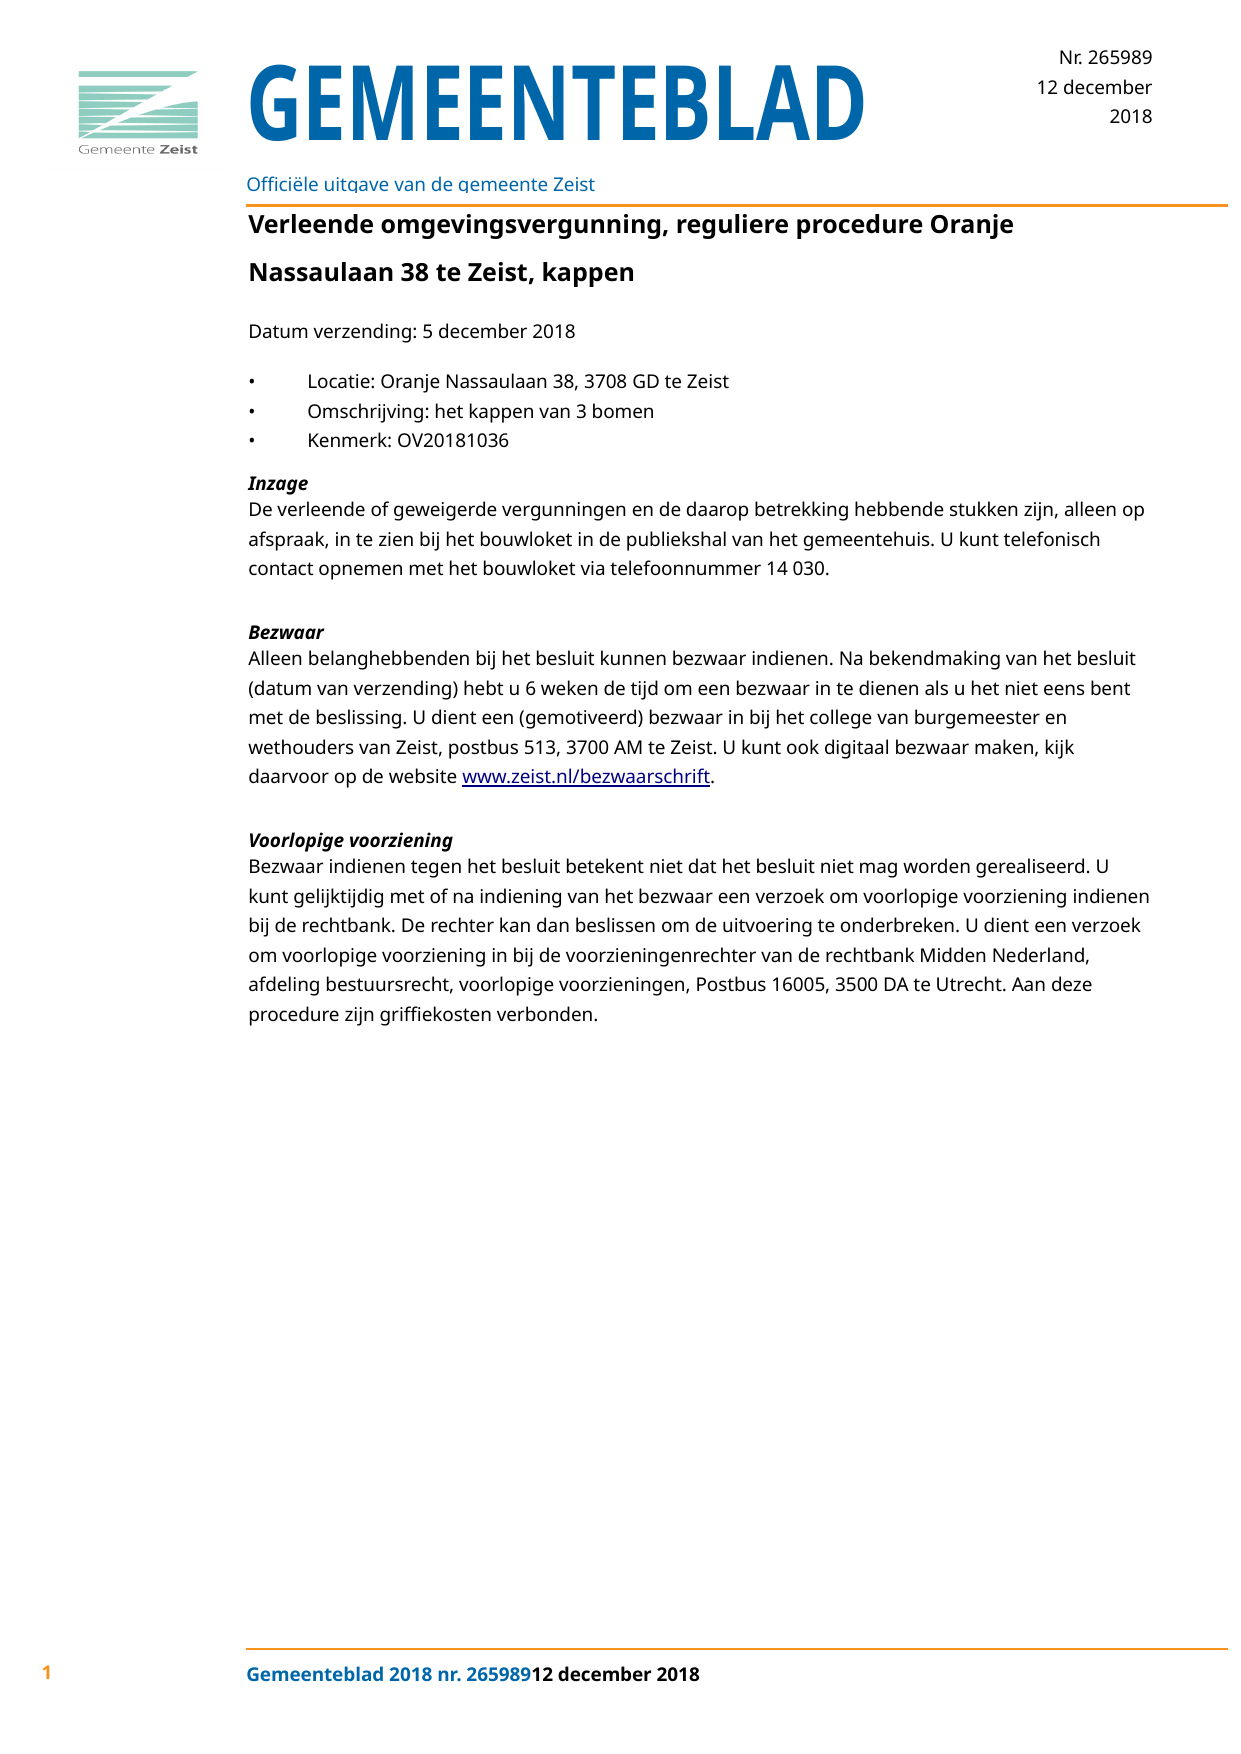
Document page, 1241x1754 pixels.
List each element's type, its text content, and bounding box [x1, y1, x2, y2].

text Bezwaar [248, 619, 1152, 645]
list Omschrijving: het kappen van 3 bomen [248, 398, 1152, 424]
text Inzage [248, 471, 1152, 496]
text Voorlopige voorziening [248, 827, 1152, 853]
picture [41, 47, 231, 172]
list Locatie: Oranje Nassaulaan 38, 3708 GD te Zeist [248, 368, 1152, 394]
text Alleen belanghebbenden bij het besluit kunnen bezwaar indienen. Na bekendmaking van het besluit (datum van verzending) hebt u 6 weken de tijd om een bezwaar in te dienen als u het niet eens bent met de beslissing. U dient een (gemotiveerd) bezwaar in bij het college van burgemeester en wethouders van Zeist, postbus 513, 3700 AM te Zeist. U kunt ook digitaal bezwaar maken, kijk daarvoor op de website www.zeist.nl/bezwaarschrift. [248, 645, 1152, 789]
list Kenmerk: OV20181036 [248, 427, 1152, 453]
text De verleende of geweigerde vergunningen en de daarop betrekking hebbende stukken zijn, alleen op afspraak, in te zien bij het bouwloket in de publiekshal van het gemeentehuis. U kunt telefonisch contact opnemen met het bouwloket via telefoonnummer 14 030. [248, 496, 1152, 581]
text Bezwaar indienen tegen het besluit betekent niet dat het besluit niet mag worden gerealiseerd. U kunt gelijktijdig met of na indiening van het bezwaar een verzoek om voorlopige voorziening indienen bij de rechtbank. De rechter kan dan beslissen om de uitvoering te onderbreken. U dient een verzoek om voorlopige voorziening in bij de voorzieningenrechter van de rechtbank Midden Nederland, afdeling bestuursrecht, voorlopige voorzieningen, Postbus 16005, 3500 DA te Utrecht. Aan deze procedure zijn griffiekosten verbonden. [248, 853, 1152, 1027]
text Verleende omgevingsvergunning, reguliere procedure Oranje Nassaulaan 38 te Zeist, kappen [248, 207, 1152, 288]
text Datum verzending: 5 december 2018 [248, 318, 1152, 344]
